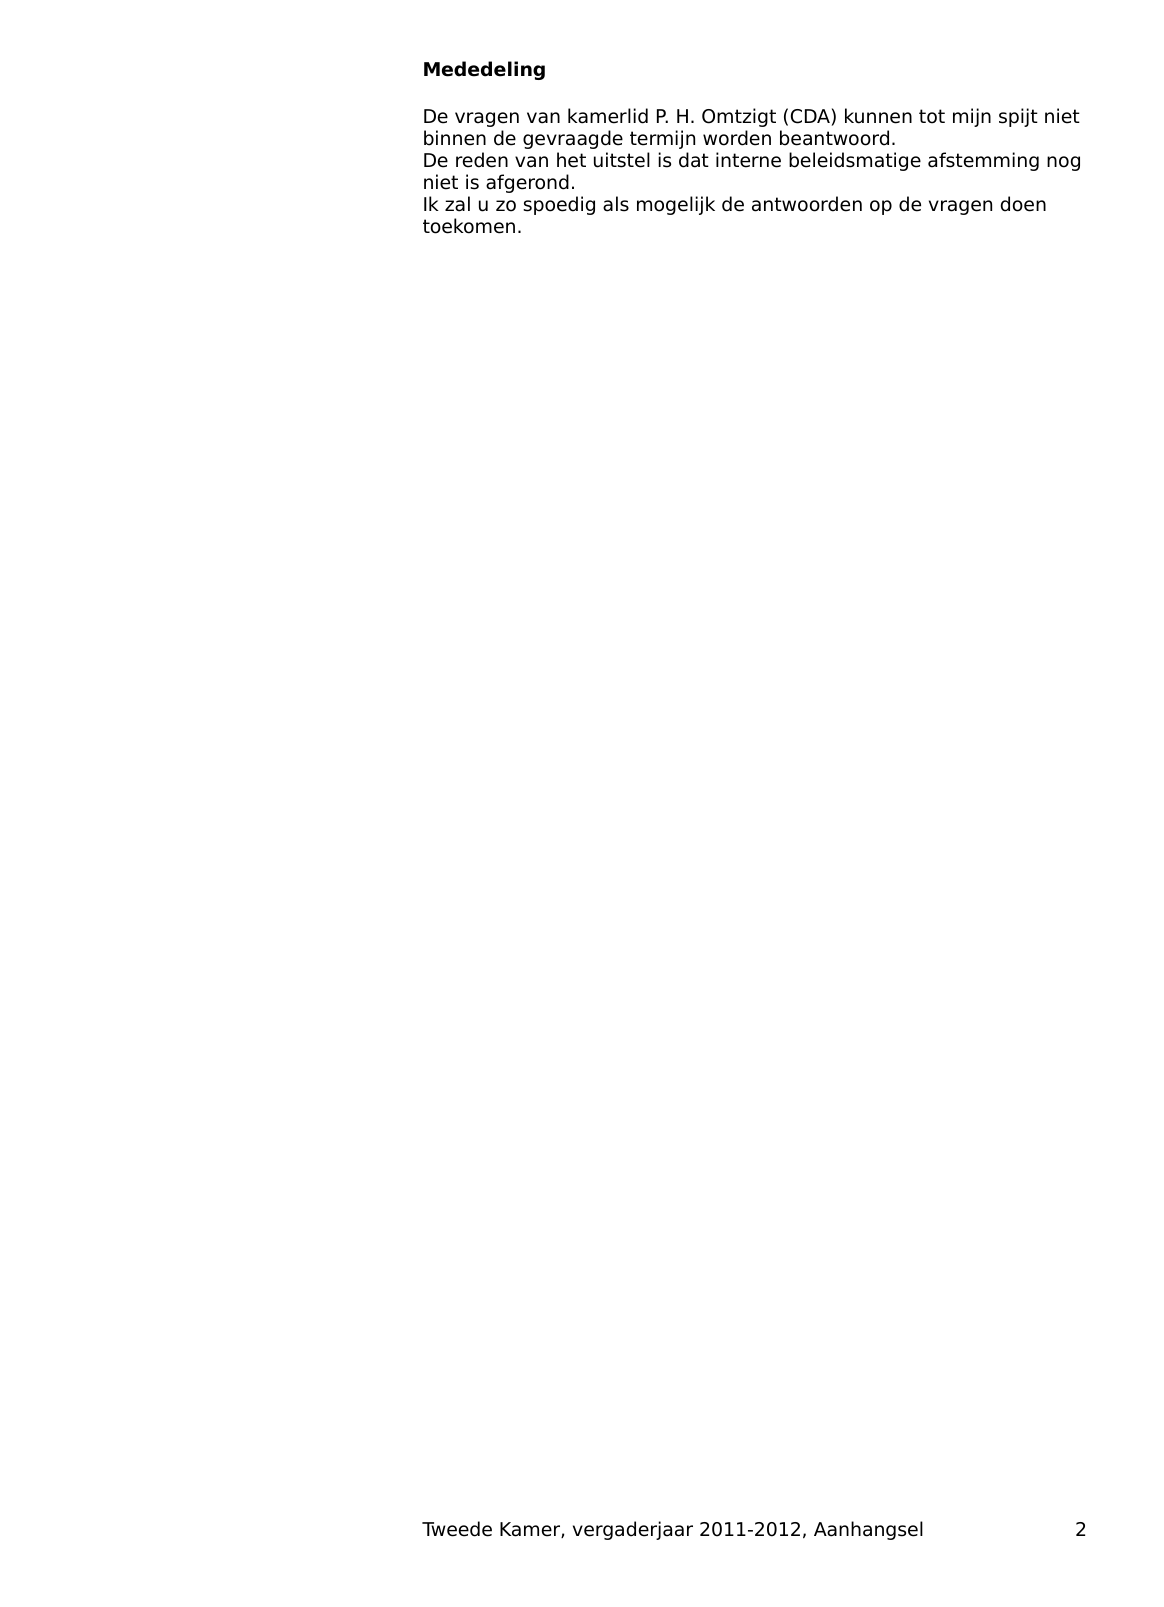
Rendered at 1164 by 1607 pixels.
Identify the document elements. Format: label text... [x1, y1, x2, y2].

subtitle Mededeling [422, 59, 1087, 81]
text De vragen van kamerlid P. H. Omtzigt (CDA) kunnen tot mijn spijt niet binnen de gevraagde termijn worden beantwoord. [422, 106, 1087, 150]
text De reden van het uitstel is dat interne beleidsmatige afstemming nog niet is afgerond. [422, 150, 1087, 194]
text Ik zal u zo spoedig als mogelijk de antwoorden op de vragen doen toekomen. [422, 194, 1087, 238]
